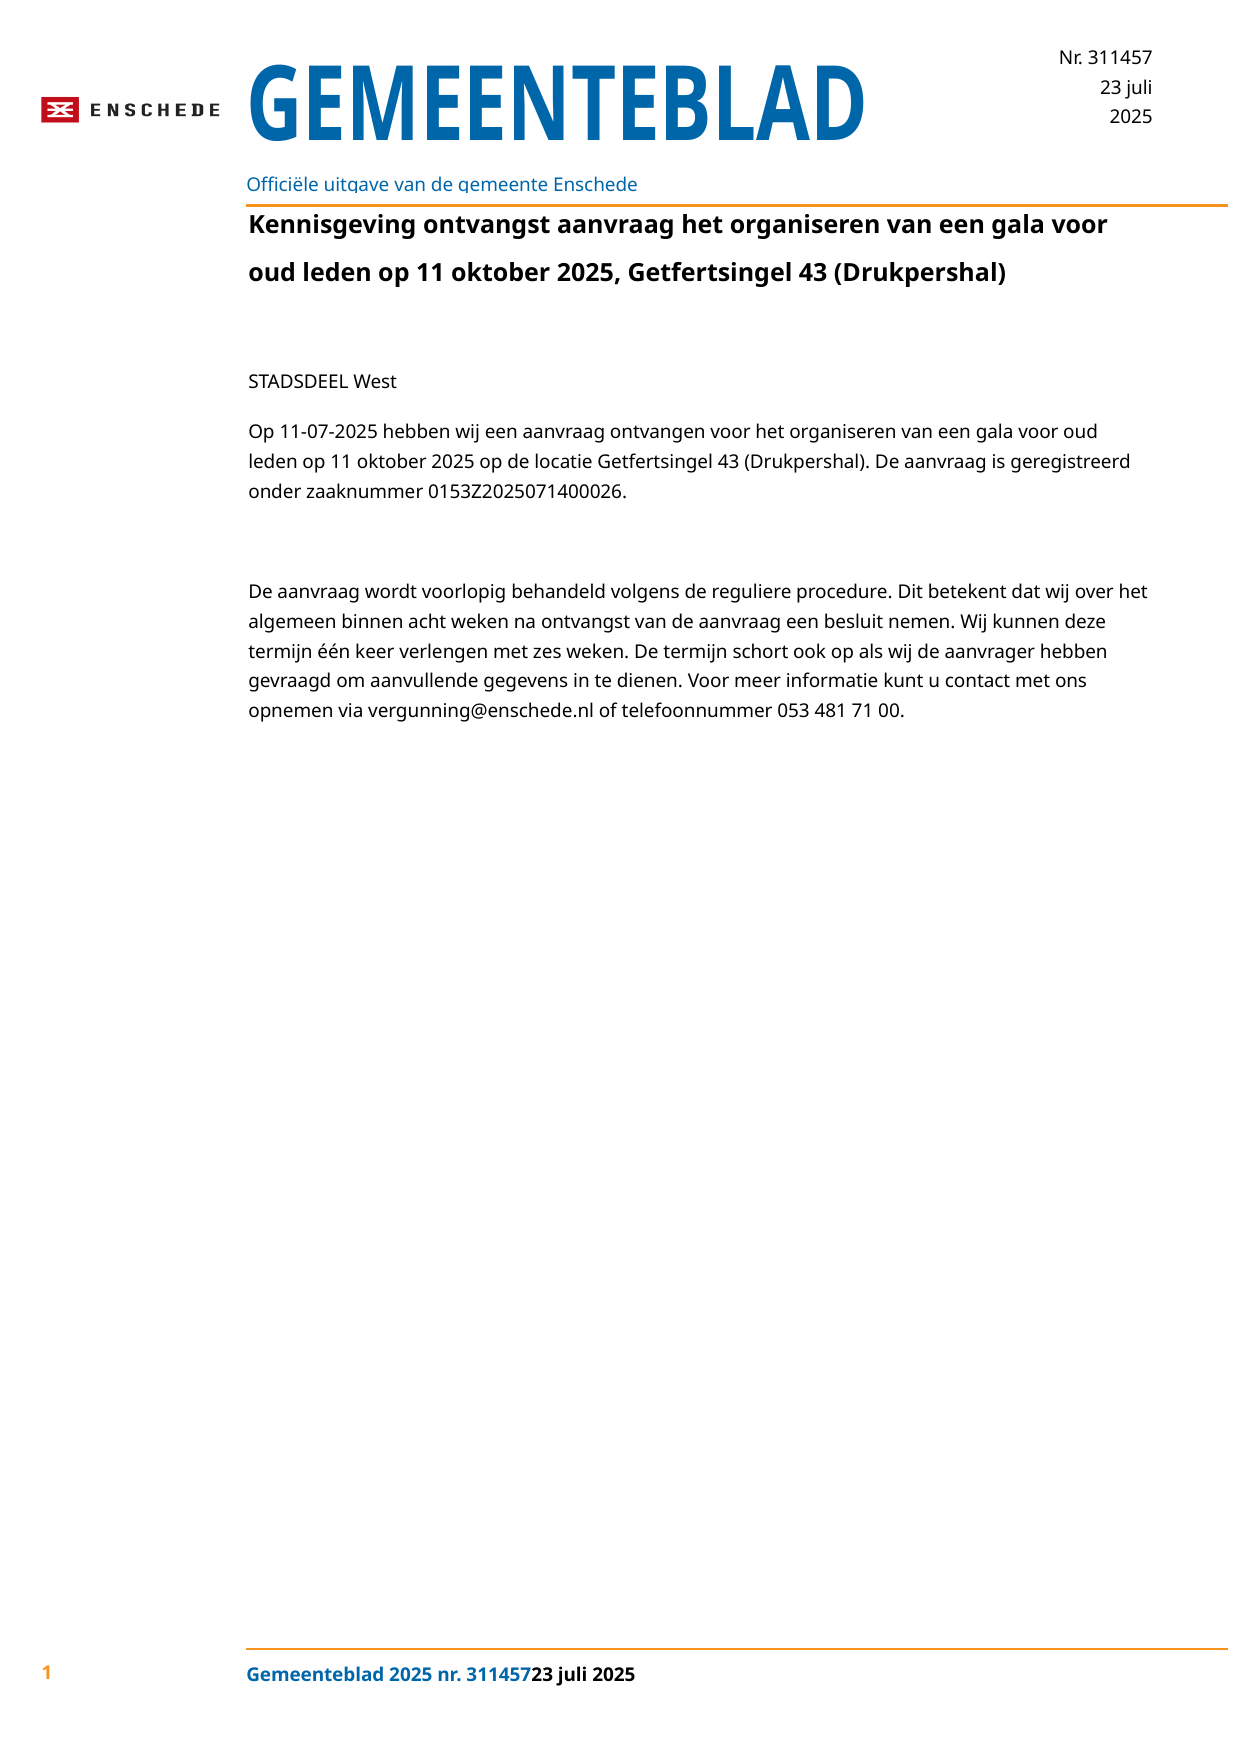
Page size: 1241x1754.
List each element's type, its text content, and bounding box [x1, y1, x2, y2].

text Kennisgeving ontvangst aanvraag het organiseren van een gala voor oud leden op 11 oktober 2025, Getfertsingel 43 (Drukpershal) [248, 207, 1152, 288]
picture [41, 47, 231, 172]
text STADSDEEL West [248, 368, 1152, 394]
text De aanvraag wordt voorlopig behandeld volgens de reguliere procedure. Dit betekent dat wij over het algemeen binnen acht weken na ontvangst van de aanvraag een besluit nemen. Wij kunnen deze termijn één keer verlengen met zes weken. De termijn schort ook op als wij de aanvrager hebben gevraagd om aanvullende gegevens in te dienen. Voor meer informatie kunt u contact met ons opnemen via vergunning@enschede.nl of telefoonnummer 053 481 71 00. [248, 579, 1152, 723]
text Op 11-07-2025 hebben wij een aanvraag ontvangen voor het organiseren van een gala voor oud leden op 11 oktober 2025 op de locatie Getfertsingel 43 (Drukpershal). De aanvraag is geregistreerd onder zaaknummer 0153Z2025071400026. [248, 419, 1152, 504]
